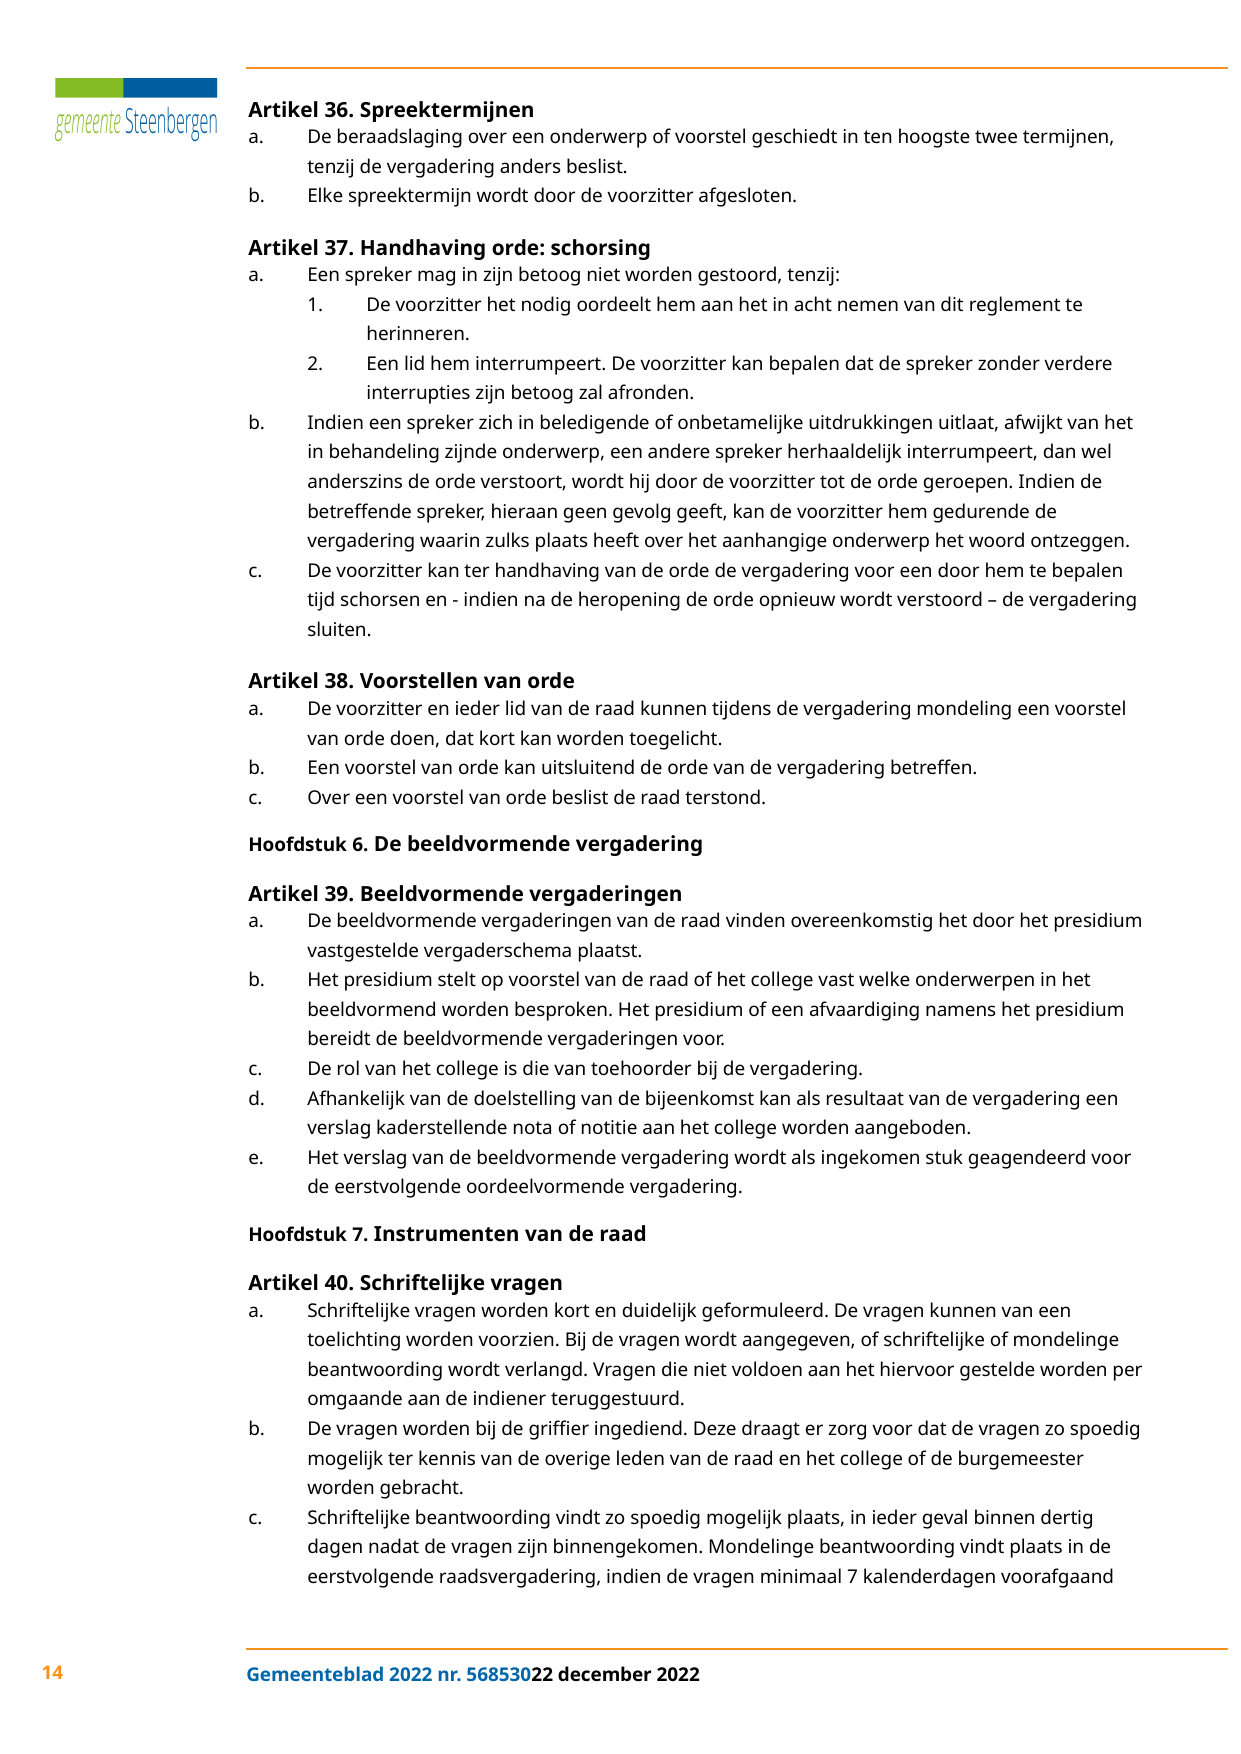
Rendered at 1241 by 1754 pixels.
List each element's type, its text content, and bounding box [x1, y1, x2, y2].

text Artikel 38. Voorstellen van orde [248, 667, 1152, 695]
list De voorzitter en ieder lid van de raad kunnen tijdens de vergadering mondeling een voorstel van orde doen, dat kort kan worden toegelicht. [248, 695, 1152, 750]
list Een spreker mag in zijn betoog niet worden gestoord, tenzij: [248, 261, 1152, 287]
list Een voorstel van orde kan uitsluitend de orde van de vergadering betreffen. [248, 754, 1152, 780]
text Hoofdstuk 7. Instrumenten van de raad [248, 1219, 1152, 1247]
list Het presidium stelt op voorstel van de raad of het college vast welke onderwerpen in het beeldvormend worden besproken. Het presidium of een afvaardiging namens het presidium bereidt de beeldvormende vergaderingen voor. [248, 966, 1152, 1051]
text Artikel 39. Beeldvormende vergaderingen [248, 879, 1152, 907]
list De voorzitter het nodig oordeelt hem aan het in acht nemen van dit reglement te herinneren. [307, 291, 1152, 346]
list De voorzitter kan ter handhaving van de orde de vergadering voor een door hem te bepalen tijd schorsen en - indien na de heropening de orde opnieuw wordt verstoord – de vergadering sluiten. [248, 557, 1152, 642]
list Over een voorstel van orde beslist de raad terstond. [248, 784, 1152, 809]
list De beraadslaging over een onderwerp of voorstel geschiedt in ten hoogste twee termijnen, tenzij de vergadering anders beslist. [248, 123, 1152, 178]
text Artikel 37. Handhaving orde: schorsing [248, 233, 1152, 261]
text Artikel 36. Spreektermijnen [248, 95, 1152, 123]
text Hoofdstuk 6. De beeldvormende vergadering [248, 829, 1152, 858]
list Het verslag van de beeldvormende vergadering wordt als ingekomen stuk geagendeerd voor de eerstvolgende oordeelvormende vergadering. [248, 1144, 1152, 1199]
list Een lid hem interrumpeert. De voorzitter kan bepalen dat de spreker zonder verdere interrupties zijn betoog zal afronden. [307, 350, 1152, 405]
list Schriftelijke vragen worden kort en duidelijk geformuleerd. De vragen kunnen van een toelichting worden voorzien. Bij de vragen wordt aangegeven, of schriftelijke of mondelinge beantwoording wordt verlangd. Vragen die niet voldoen aan het hiervoor gestelde worden per omgaande aan de indiener teruggestuurd. [248, 1297, 1152, 1411]
text Artikel 40. Schriftelijke vragen [248, 1268, 1152, 1297]
picture [41, 47, 231, 172]
list De beeldvormende vergaderingen van de raad vinden overeenkomstig het door het presidium vastgestelde vergaderschema plaatst. [248, 907, 1152, 962]
list Indien een spreker zich in beledigende of onbetamelijke uitdrukkingen uitlaat, afwijkt van het in behandeling zijnde onderwerp, een andere spreker herhaaldelijk interrumpeert, dan wel anderszins de orde verstoort, wordt hij door de voorzitter tot de orde geroepen. Indien de betreffende spreker, hieraan geen gevolg geeft, kan de voorzitter hem gedurende de vergadering waarin zulks plaats heeft over het aanhangige onderwerp het woord ontzeggen. [248, 409, 1152, 553]
list De vragen worden bij de griffier ingediend. Deze draagt er zorg voor dat de vragen zo spoedig mogelijk ter kennis van de overige leden van de raad en het college of de burgemeester worden gebracht. [248, 1415, 1152, 1500]
list Schriftelijke beantwoording vindt zo spoedig mogelijk plaats, in ieder geval binnen dertig dagen nadat de vragen zijn binnengekomen. Mondelinge beantwoording vindt plaats in de eerstvolgende raadsvergadering, indien de vragen minimaal 7 kalenderdagen voorafgaand [248, 1504, 1152, 1589]
list De rol van het college is die van toehoorder bij de vergadering. [248, 1055, 1152, 1081]
list Elke spreektermijn wordt door de voorzitter afgesloten. [248, 182, 1152, 208]
list Afhankelijk van de doelstelling van de bijeenkomst kan als resultaat van de vergadering een verslag kaderstellende nota of notitie aan het college worden aangeboden. [248, 1085, 1152, 1140]
